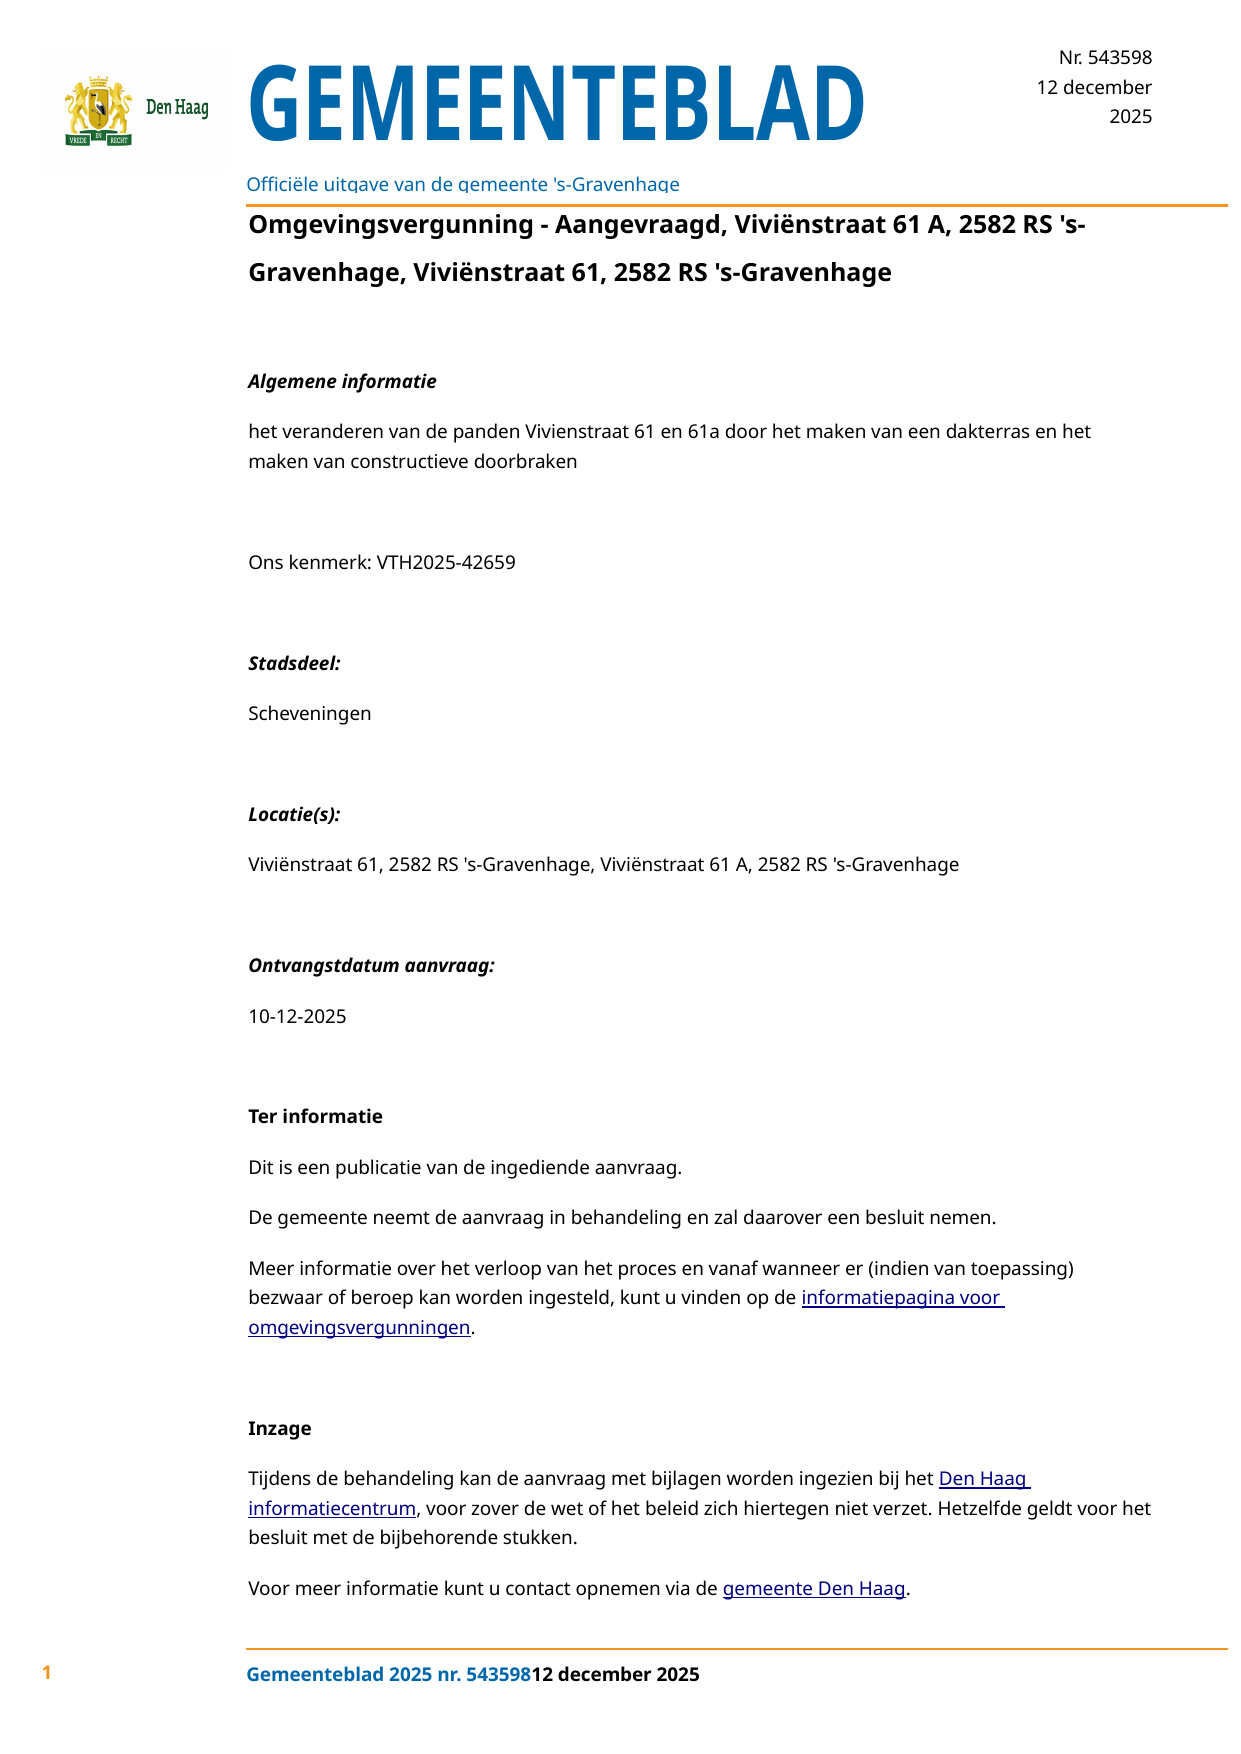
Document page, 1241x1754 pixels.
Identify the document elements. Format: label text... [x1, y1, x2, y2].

text Dit is een publicatie van de ingediende aanvraag. [248, 1154, 1152, 1180]
text Scheveningen [248, 700, 1152, 726]
text Voor meer informatie kunt u contact opnemen via de gemeente Den Haag. [248, 1575, 1152, 1601]
text Tijdens de behandeling kan de aanvraag met bijlagen worden ingezien bij het Den Haag informatiecentrum, voor zover de wet of het beleid zich hiertegen niet verzet. Hetzelfde geldt voor het besluit met de bijbehorende stukken. [248, 1465, 1152, 1550]
text Algemene informatie [248, 368, 1152, 394]
text Locatie(s): [248, 801, 1152, 827]
text Meer informatie over het verloop van het proces en vanaf wanneer er (indien van toepassing) bezwaar of beroep kan worden ingesteld, kunt u vinden op de informatiepagina voor omgevingsvergunningen. [248, 1255, 1152, 1340]
picture [41, 47, 231, 172]
text Stadsdeel: [248, 650, 1152, 676]
text het veranderen van de panden Vivienstraat 61 en 61a door het maken van een dakterras en het maken van constructieve doorbraken [248, 419, 1152, 474]
text De gemeente neemt de aanvraag in behandeling en zal daarover een besluit nemen. [248, 1204, 1152, 1230]
text Omgevingsvergunning - Aangevraagd, Viviënstraat 61 A, 2582 RS 's-Gravenhage, Viviënstraat 61, 2582 RS 's-Gravenhage [248, 207, 1152, 288]
text Ons kenmerk: VTH2025-42659 [248, 549, 1152, 575]
text Viviënstraat 61, 2582 RS 's-Gravenhage, Viviënstraat 61 A, 2582 RS 's-Gravenhage [248, 852, 1152, 877]
text Inzage [248, 1415, 1152, 1441]
text Ter informatie [248, 1104, 1152, 1129]
text 10-12-2025 [248, 1003, 1152, 1029]
text Ontvangstdatum aanvraag: [248, 952, 1152, 978]
